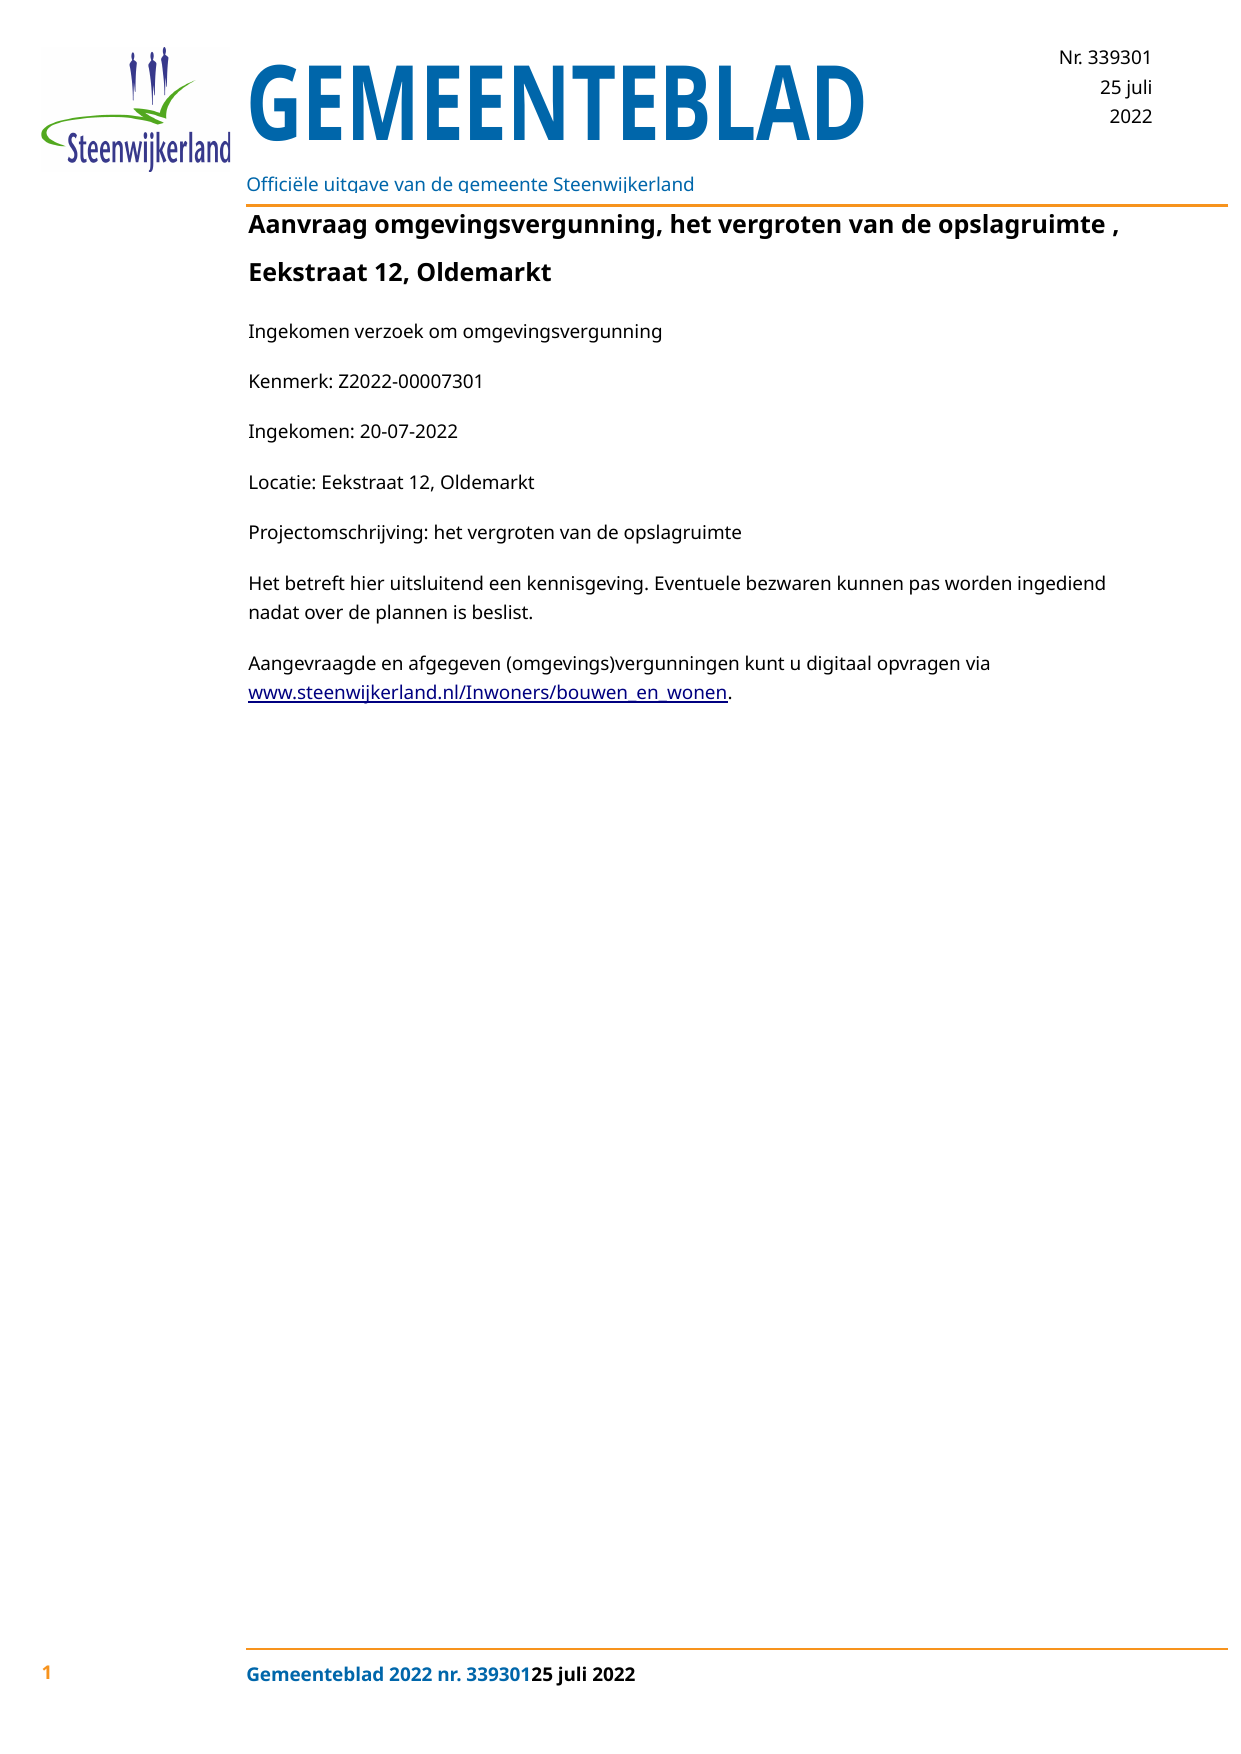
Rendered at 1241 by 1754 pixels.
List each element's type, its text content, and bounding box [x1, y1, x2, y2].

text Aanvraag omgevingsvergunning, het vergroten van de opslagruimte , Eekstraat 12, Oldemarkt [248, 207, 1152, 288]
text Kenmerk: Z2022-00007301 [248, 368, 1152, 394]
picture [41, 47, 231, 172]
text Locatie: Eekstraat 12, Oldemarkt [248, 469, 1152, 495]
text Het betreft hier uitsluitend een kennisgeving. Eventuele bezwaren kunnen pas worden ingediend nadat over de plannen is beslist. [248, 570, 1152, 625]
text Projectomschrijving: het vergroten van de opslagruimte [248, 519, 1152, 545]
text Aangevraagde en afgegeven (omgevings)vergunningen kunt u digitaal opvragen via www.steenwijkerland.nl/Inwoners/bouwen_en_wonen. [248, 650, 1152, 705]
text Ingekomen: 20-07-2022 [248, 419, 1152, 444]
text Ingekomen verzoek om omgevingsvergunning [248, 318, 1152, 344]
